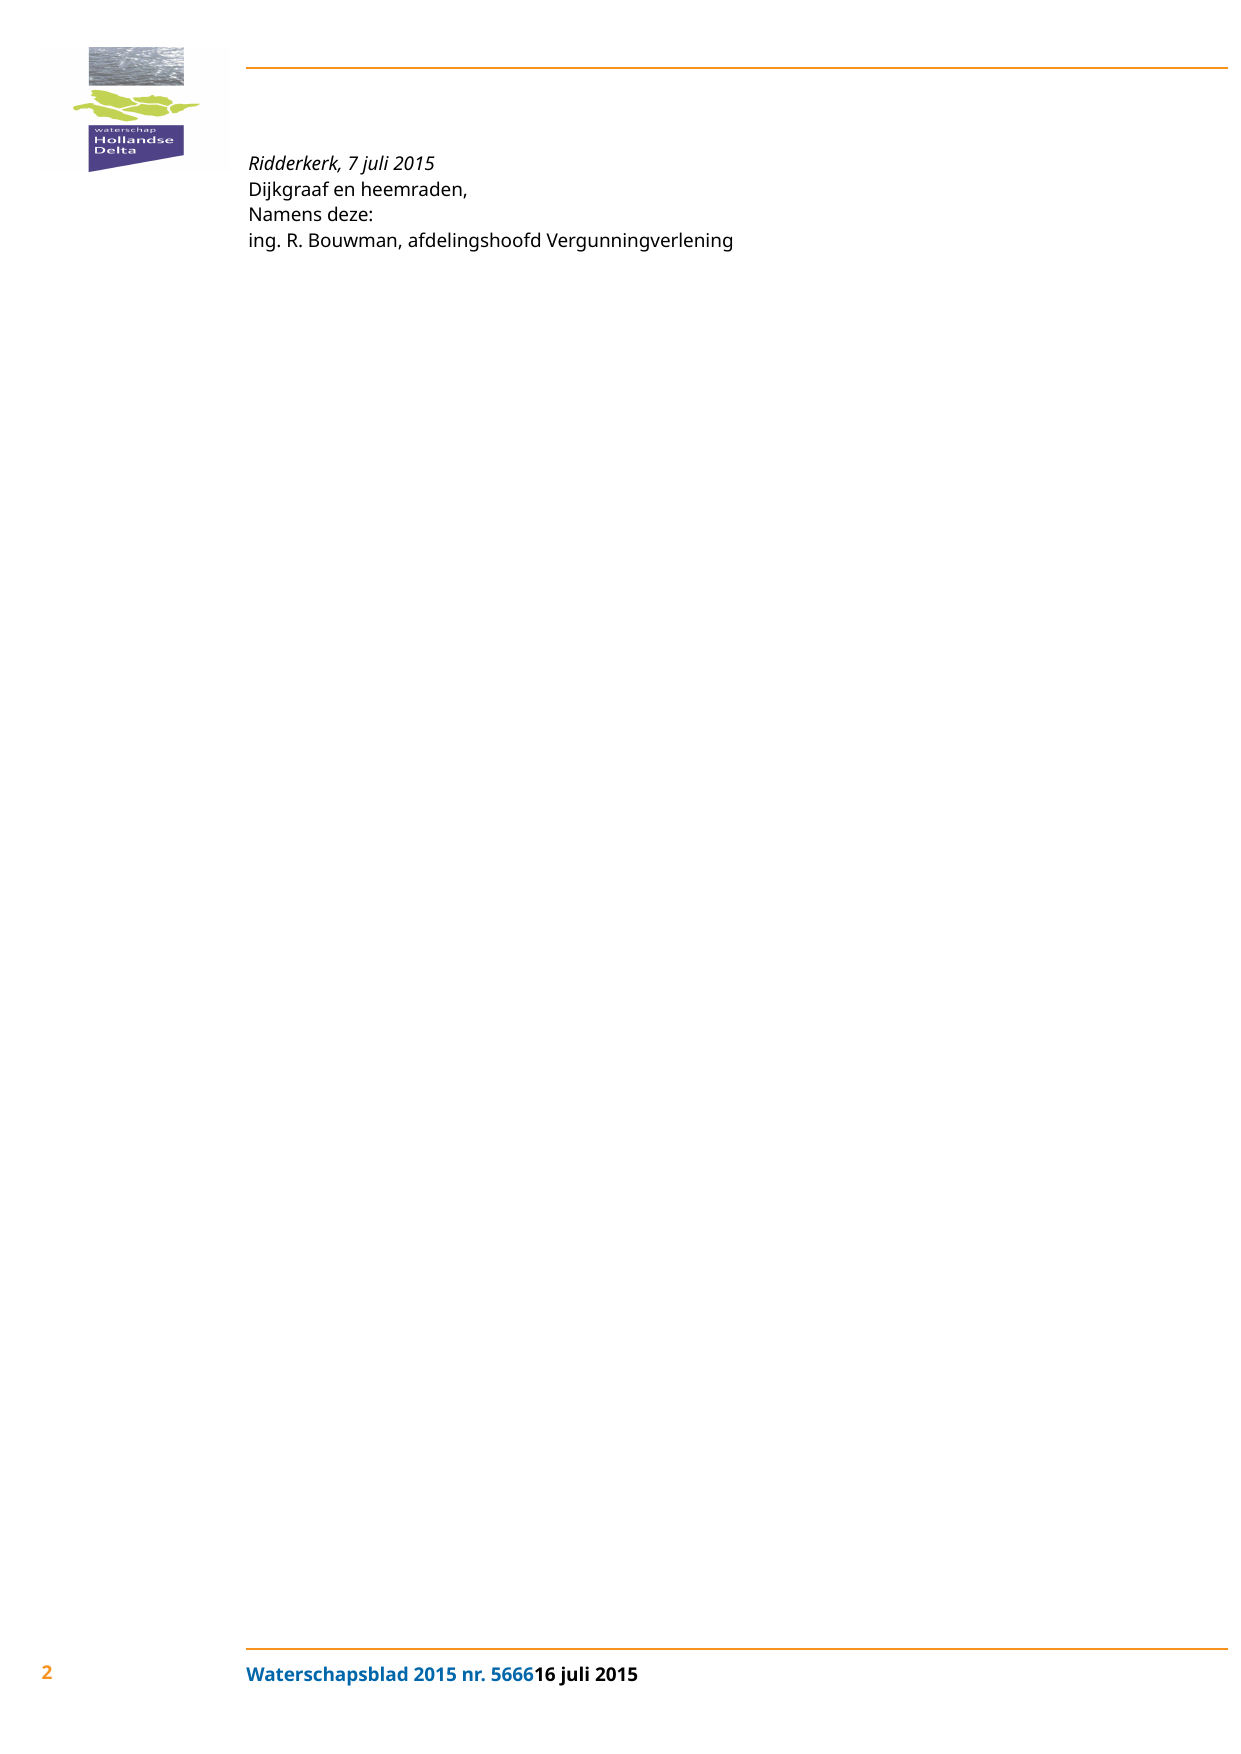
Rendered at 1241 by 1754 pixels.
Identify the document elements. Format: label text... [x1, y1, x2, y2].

text Namens deze: [248, 202, 1152, 227]
picture [41, 47, 231, 172]
text Dijkgraaf en heemraden, [248, 176, 1152, 202]
text ing. R. Bouwman, afdelingshoofd Vergunningverlening [248, 227, 1152, 253]
text Ridderkerk, 7 juli 2015 [248, 150, 1152, 176]
